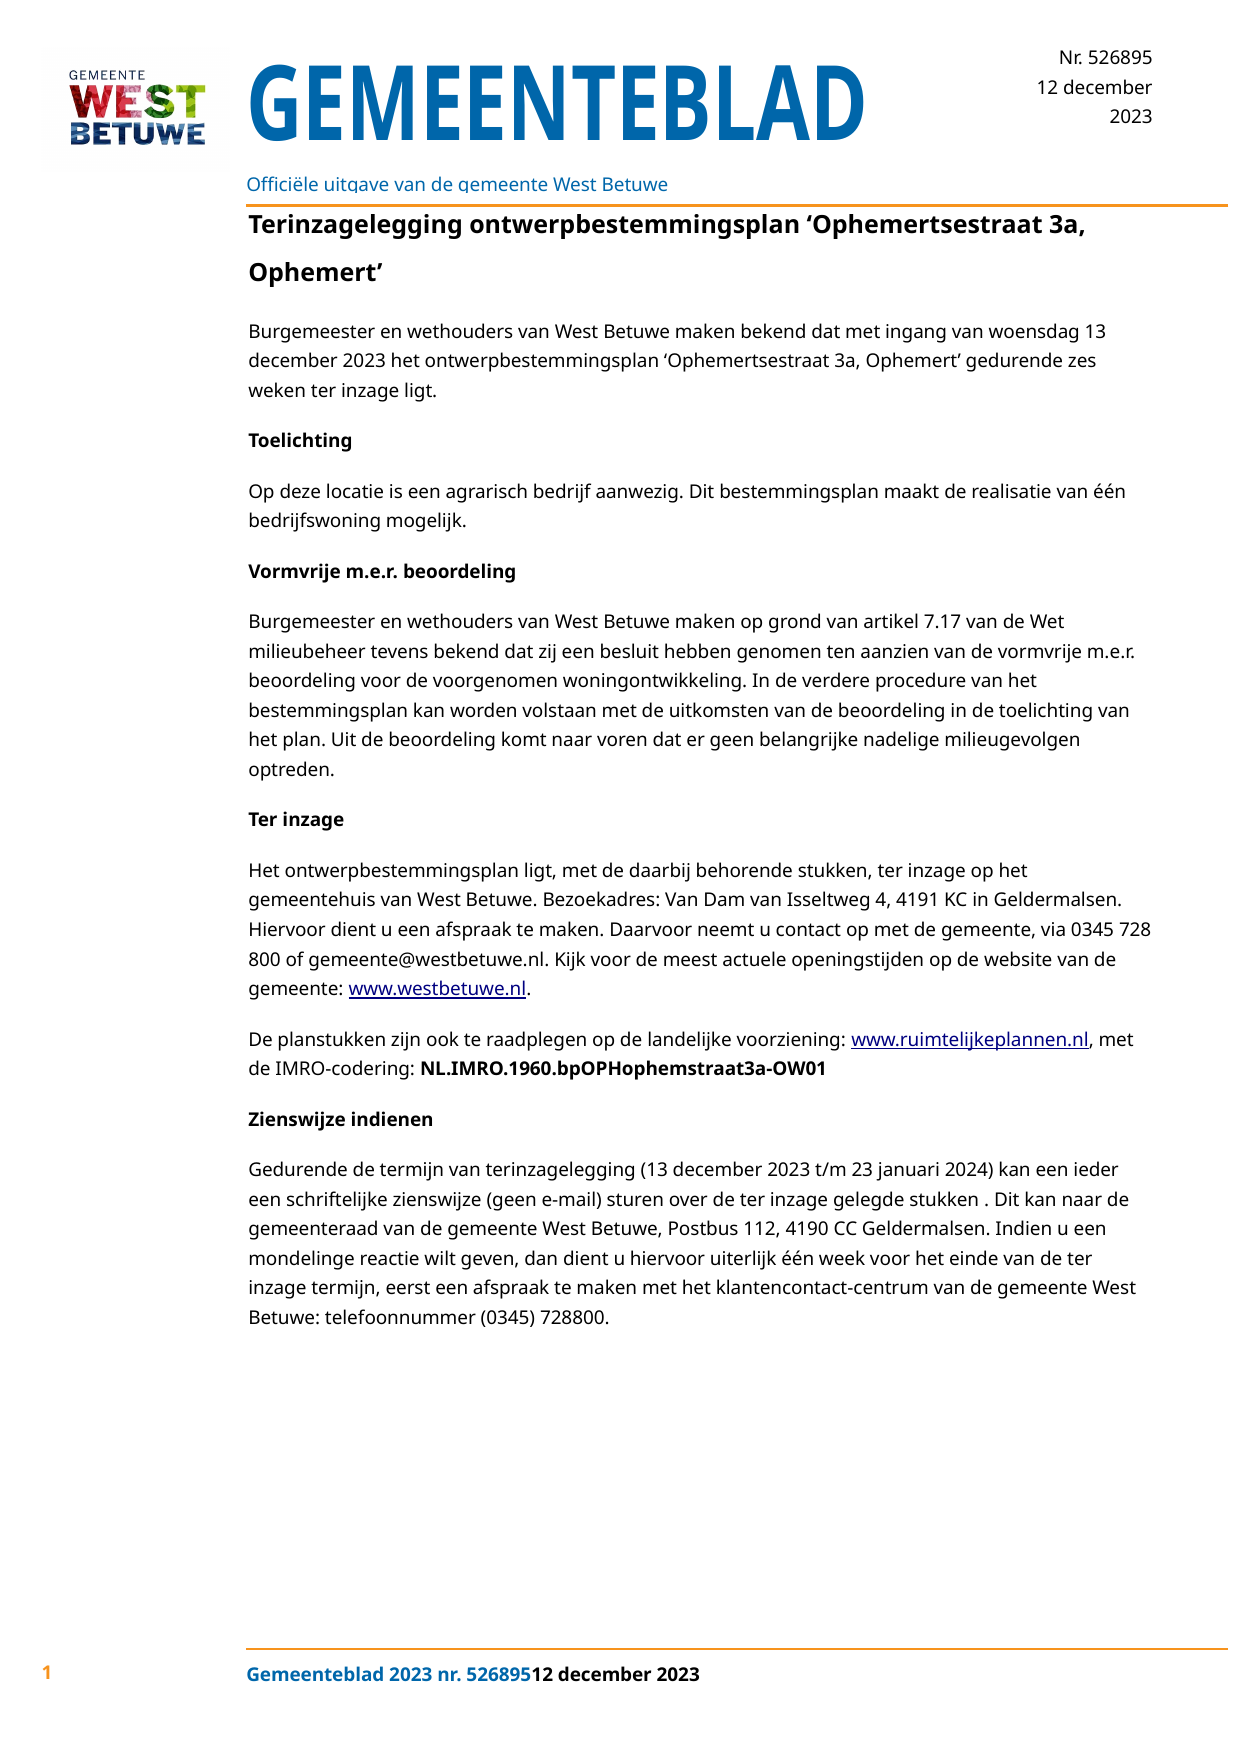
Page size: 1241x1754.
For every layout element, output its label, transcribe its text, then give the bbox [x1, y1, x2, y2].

text Burgemeester en wethouders van West Betuwe maken op grond van artikel 7.17 van de Wet milieubeheer tevens bekend dat zij een besluit hebben genomen ten aanzien van de vormvrije m.e.r. beoordeling voor de voorgenomen woningontwikkeling. In de verdere procedure van het bestemmingsplan kan worden volstaan met de uitkomsten van de beoordeling in de toelichting van het plan. Uit de beoordeling komt naar voren dat er geen belangrijke nadelige milieugevolgen optreden. [248, 608, 1152, 782]
text Burgemeester en wethouders van West Betuwe maken bekend dat met ingang van woensdag 13 december 2023 het ontwerpbestemmingsplan ‘Ophemertsestraat 3a, Ophemert’ gedurende zes weken ter inzage ligt. [248, 318, 1152, 403]
text Op deze locatie is een agrarisch bedrijf aanwezig. Dit bestemmingsplan maakt de realisatie van één bedrijfswoning mogelijk. [248, 478, 1152, 533]
text Ter inzage [248, 807, 1152, 832]
text Toelichting [248, 427, 1152, 453]
text Vormvrije m.e.r. beoordeling [248, 558, 1152, 584]
text Gedurende de termijn van terinzagelegging (13 december 2023 t/m 23 januari 2024) kan een ieder een schriftelijke zienswijze (geen e-mail) sturen over de ter inzage gelegde stukken . Dit kan naar de gemeenteraad van de gemeente West Betuwe, Postbus 112, 4190 CC Geldermalsen. Indien u een mondelinge reactie wilt geven, dan dient u hiervoor uiterlijk één week voor het einde van de ter inzage termijn, eerst een afspraak te maken met het klantencontact-centrum van de gemeente West Betuwe: telefoonnummer (0345) 728800. [248, 1156, 1152, 1330]
text Terinzagelegging ontwerpbestemmingsplan ‘Ophemertsestraat 3a, Ophemert’ [248, 207, 1152, 288]
text De planstukken zijn ook te raadplegen op de landelijke voorziening: www.ruimtelijkeplannen.nl, met de IMRO-codering: NL.IMRO.1960.bpOPHophemstraat3a-OW01 [248, 1026, 1152, 1081]
text Zienswijze indienen [248, 1106, 1152, 1132]
text Het ontwerpbestemmingsplan ligt, met de daarbij behorende stukken, ter inzage op het gemeentehuis van West Betuwe. Bezoekadres: Van Dam van Isseltweg 4, 4191 KC in Geldermalsen. Hiervoor dient u een afspraak te maken. Daarvoor neemt u contact op met de gemeente, via 0345 728 800 of gemeente@westbetuwe.nl. Kijk voor de meest actuele openingstijden op de website van de gemeente: www.westbetuwe.nl. [248, 857, 1152, 1001]
picture [41, 47, 231, 172]
